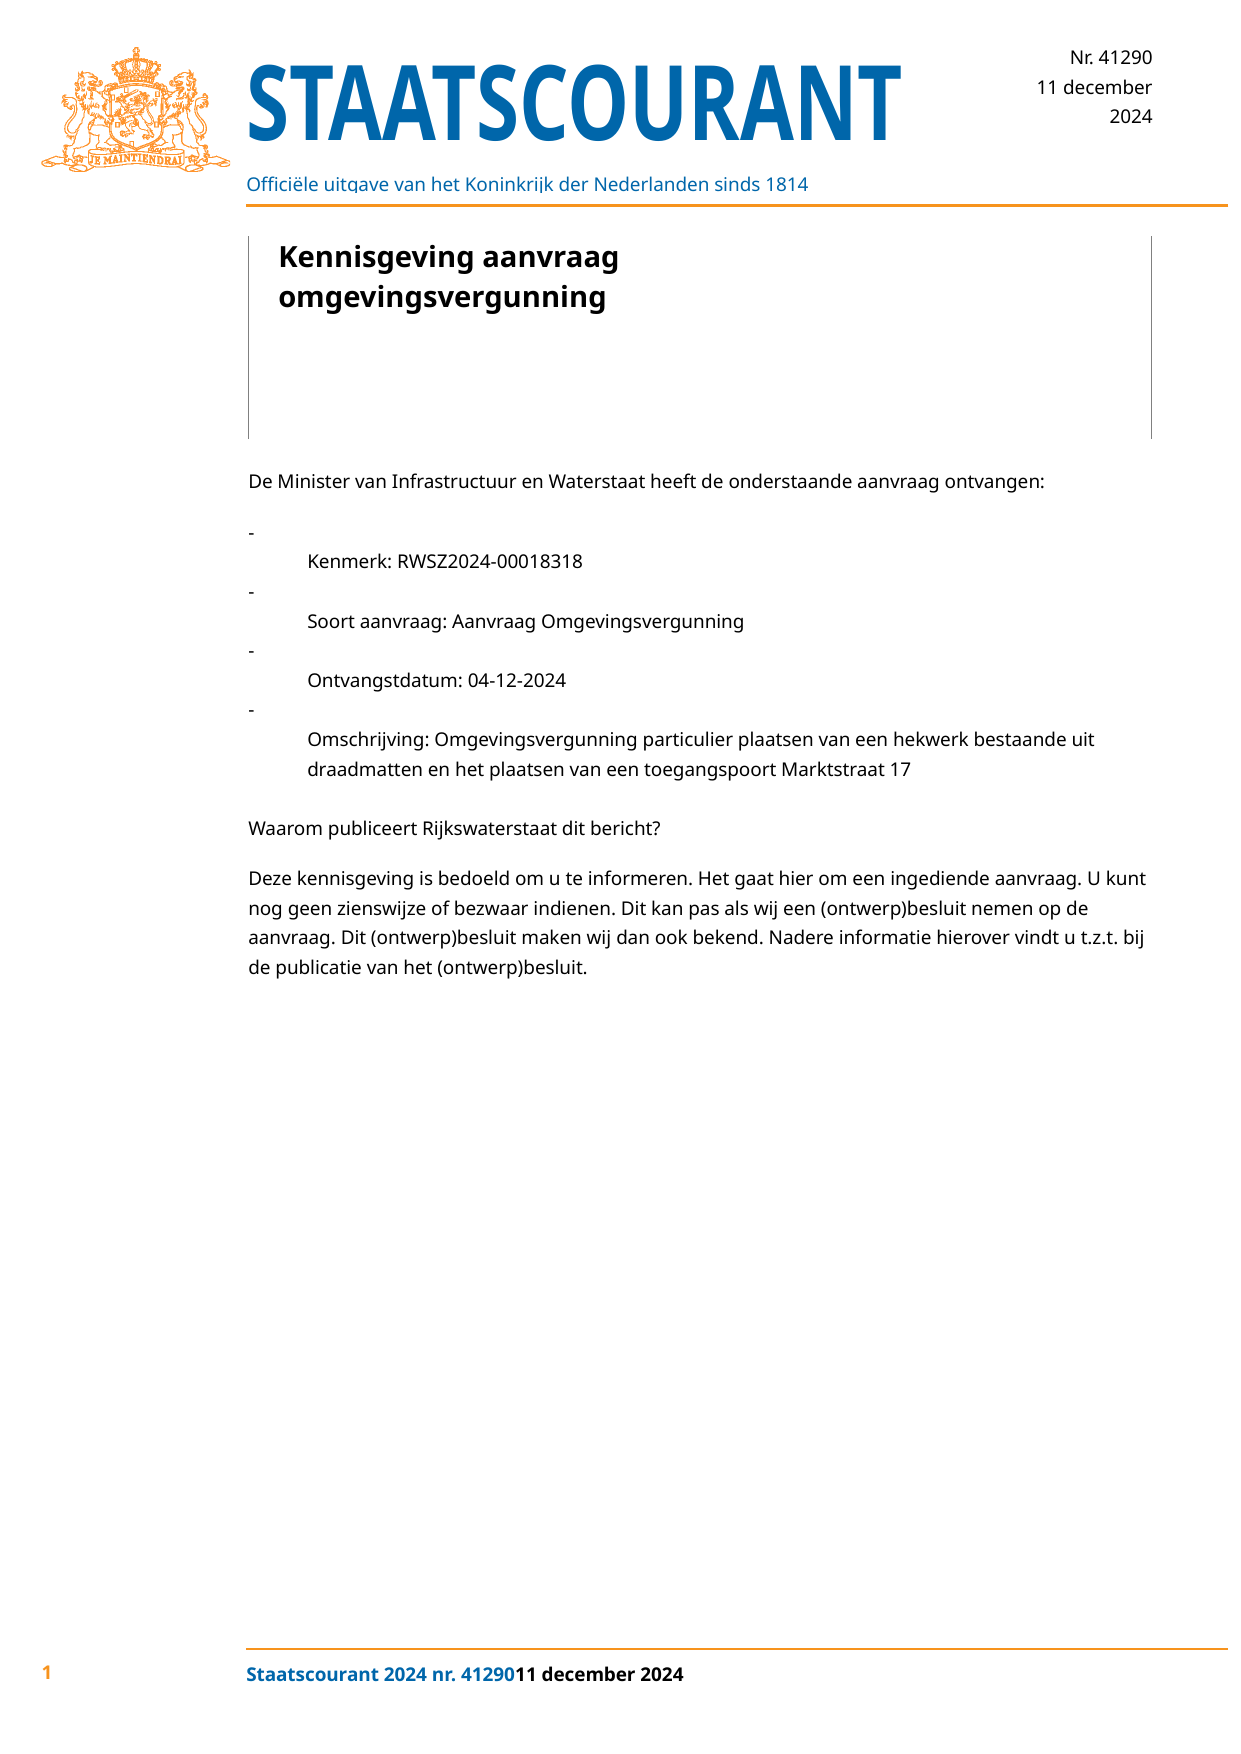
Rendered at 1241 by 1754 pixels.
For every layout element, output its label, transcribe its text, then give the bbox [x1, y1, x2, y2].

table_header [850, 236, 912, 413]
text Deze kennisgeving is bedoeld om u te informeren. Het gaat hier om een ingediende aanvraag. U kunt nog geen zienswijze of bezwaar indienen. Dit kan pas als wij een (ontwerp)besluit nemen op de aanvraag. Dit (ontwerp)besluit maken wij dan ook bekend. Nadere informatie hierover vindt u t.z.t. bij de publicatie van het (ontwerp)besluit. [248, 865, 1152, 980]
picture [912, 236, 1090, 414]
table_header [850, 414, 1151, 439]
text De Minister van Infrastructuur en Waterstaat heeft de onderstaande aanvraag ontvangen: [248, 469, 1152, 494]
list Omschrijving: Omgevingsvergunning particulier plaatsen van een hekwerk bestaande uit draadmatten en het plaatsen van een toegangspoort Marktstraat 17 [248, 726, 1152, 781]
table_header Kennisgeving aanvraag omgevingsvergunning [249, 236, 850, 439]
text Waarom publiceert Rijkswaterstaat dit bericht? [248, 815, 1152, 841]
table_header [1090, 236, 1151, 413]
picture [41, 47, 231, 172]
list Soort aanvraag: Aanvraag Omgevingsvergunning [248, 608, 1152, 633]
list Ontvangstdatum: 04-12-2024 [248, 667, 1152, 693]
list Kenmerk: RWSZ2024-00018318 [248, 549, 1152, 574]
